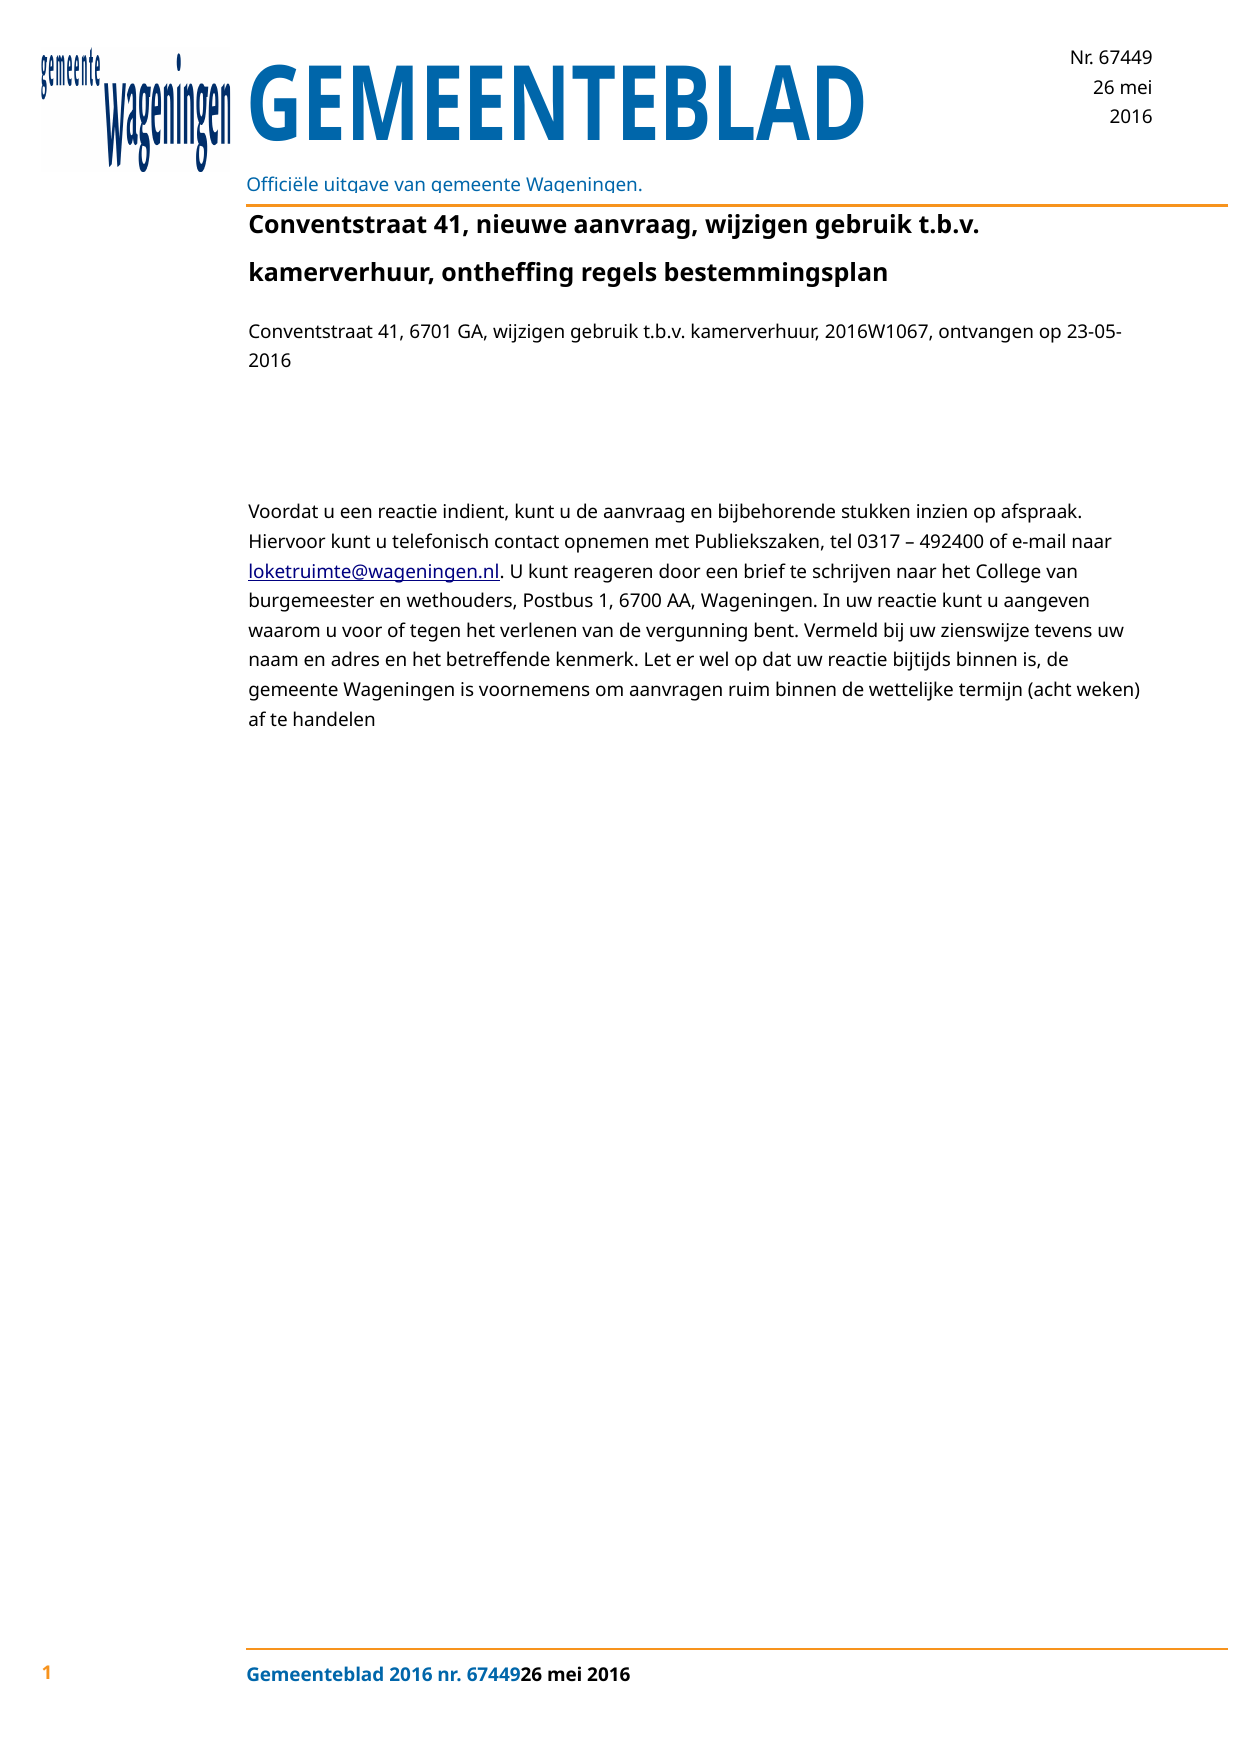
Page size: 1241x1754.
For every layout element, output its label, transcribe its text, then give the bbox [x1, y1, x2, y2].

text Voordat u een reactie indient, kunt u de aanvraag en bijbehorende stukken inzien op afspraak. Hiervoor kunt u telefonisch contact opnemen met Publiekszaken, tel 0317 – 492400 of e-mail naar loketruimte@wageningen.nl. U kunt reageren door een brief te schrijven naar het College van burgemeester en wethouders, Postbus 1, 6700 AA, Wageningen. In uw reactie kunt u aangeven waarom u voor of tegen het verlenen van de vergunning bent. Vermeld bij uw zienswijze tevens uw naam en adres en het betreffende kenmerk. Let er wel op dat uw reactie bijtijds binnen is, de gemeente Wageningen is voornemens om aanvragen ruim binnen de wettelijke termijn (acht weken) af te handelen [248, 499, 1152, 732]
picture [41, 47, 231, 172]
text Conventstraat 41, nieuwe aanvraag, wijzigen gebruik t.b.v. kamerverhuur, ontheffing regels bestemmingsplan [248, 207, 1152, 288]
text Conventstraat 41, 6701 GA, wijzigen gebruik t.b.v. kamerverhuur, 2016W1067, ontvangen op 23-05-2016 [248, 318, 1152, 373]
